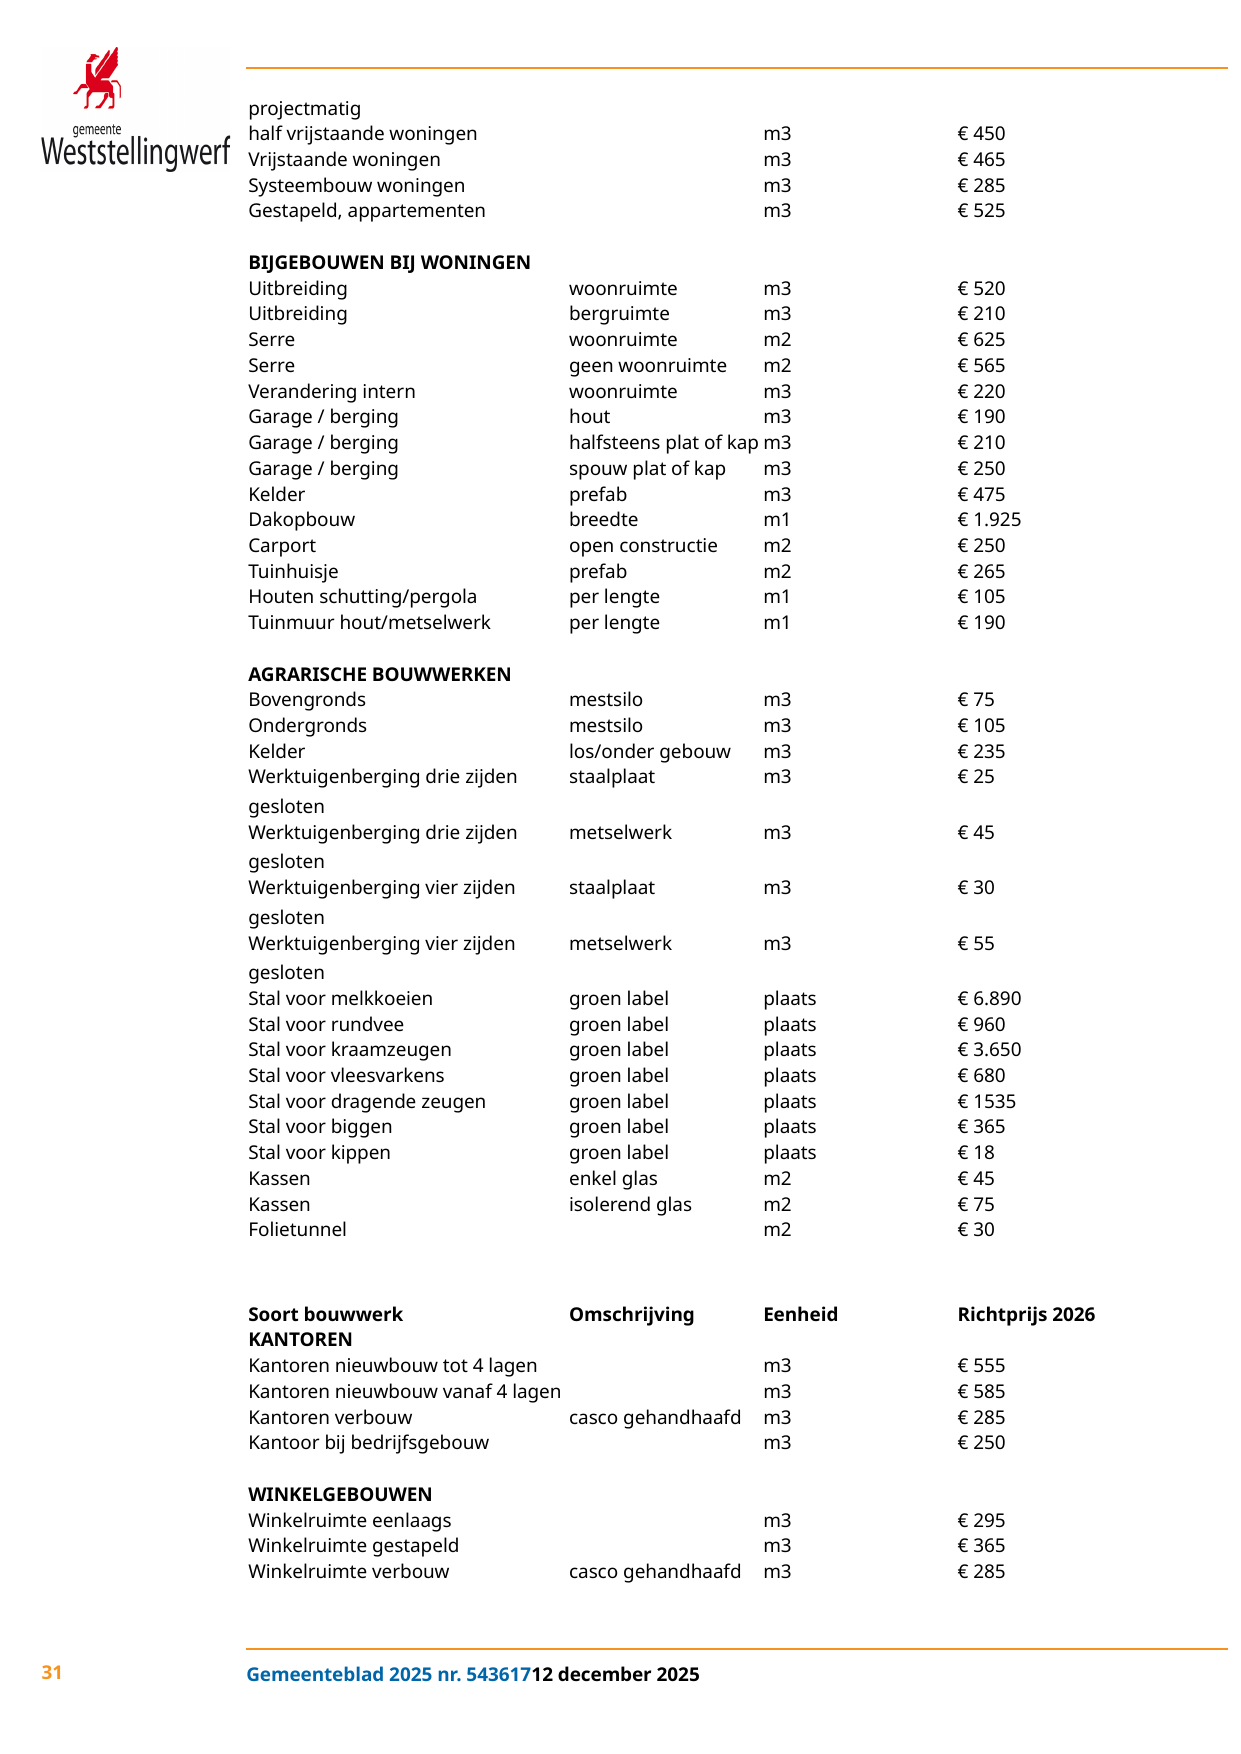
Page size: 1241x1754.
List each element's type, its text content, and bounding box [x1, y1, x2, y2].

table_cell groen label [569, 1088, 763, 1114]
table_cell casco gehandhaafd [569, 1558, 763, 1584]
table_cell [958, 1584, 1152, 1610]
table_cell € 285 [958, 1404, 1152, 1429]
table_cell half vrijstaande woningen [248, 121, 569, 146]
table_cell per lengte [569, 609, 763, 635]
table_cell Bovengronds [248, 687, 569, 712]
table_cell mestsilo [569, 687, 763, 712]
table_cell Werktuigenberging vier zijden gesloten [248, 874, 569, 930]
table_cell plaats [763, 985, 957, 1011]
table_cell € 1.925 [958, 506, 1152, 532]
table_cell [248, 1455, 569, 1481]
table_cell € 1535 [958, 1088, 1152, 1114]
table_cell € 25 [958, 764, 1152, 819]
table_cell Stal voor rundvee [248, 1011, 569, 1036]
table_cell Systeembouw woningen [248, 172, 569, 198]
table_cell [569, 1327, 763, 1352]
table_cell € 45 [958, 819, 1152, 874]
table_cell € 235 [958, 738, 1152, 764]
table_cell Garage / berging [248, 404, 569, 429]
table_cell [569, 1430, 763, 1455]
table_cell m2 [763, 1217, 957, 1242]
table_cell Kassen [248, 1165, 569, 1191]
table_header Omschrijving [569, 1301, 763, 1327]
table_cell BIJGEBOUWEN BIJ WONINGEN [248, 249, 569, 275]
table_cell Kassen [248, 1191, 569, 1217]
table_cell m3 [763, 1507, 957, 1532]
table_cell [248, 224, 569, 249]
table_cell m3 [763, 301, 957, 326]
table_cell [958, 1327, 1152, 1352]
table_cell m3 [763, 146, 957, 172]
table_cell [569, 1507, 763, 1532]
table_cell m3 [763, 455, 957, 481]
table_cell Werktuigenberging drie zijden gesloten [248, 764, 569, 819]
table_cell [569, 1242, 763, 1268]
table_cell € 680 [958, 1062, 1152, 1088]
table_cell [569, 1378, 763, 1404]
table_cell [958, 1455, 1152, 1481]
table_cell m2 [763, 1165, 957, 1191]
table_cell groen label [569, 1114, 763, 1139]
table_cell m3 [763, 712, 957, 738]
table_cell [248, 1584, 569, 1610]
table_cell [958, 661, 1152, 687]
table_cell € 525 [958, 198, 1152, 223]
table_cell m1 [763, 609, 957, 635]
table_cell [958, 1242, 1152, 1268]
table_cell [569, 198, 763, 223]
table_cell plaats [763, 1139, 957, 1165]
table_cell m3 [763, 930, 957, 985]
table_cell geen woonruimte [569, 352, 763, 378]
table_cell € 105 [958, 584, 1152, 609]
table_cell [958, 635, 1152, 661]
table_cell isolerend glas [569, 1191, 763, 1217]
table_cell [763, 661, 957, 687]
table_cell m3 [763, 738, 957, 764]
table_cell € 295 [958, 1507, 1152, 1532]
table_cell [958, 95, 1152, 121]
table_cell Stal voor dragende zeugen [248, 1088, 569, 1114]
table_header Soort bouwwerk [248, 1301, 569, 1327]
table_cell AGRARISCHE BOUWWERKEN [248, 661, 569, 687]
table_cell plaats [763, 1062, 957, 1088]
table_cell prefab [569, 481, 763, 506]
table_cell halfsteens plat of kap [569, 429, 763, 455]
table_cell € 520 [958, 275, 1152, 301]
table_cell m1 [763, 584, 957, 609]
table_cell Carport [248, 532, 569, 558]
table_cell [569, 172, 763, 198]
table_cell m3 [763, 429, 957, 455]
table_cell metselwerk [569, 819, 763, 874]
table_cell Werktuigenberging drie zijden gesloten [248, 819, 569, 874]
table_cell € 6.890 [958, 985, 1152, 1011]
table_cell € 250 [958, 455, 1152, 481]
table_cell Vrijstaande woningen [248, 146, 569, 172]
table_cell m3 [763, 1558, 957, 1584]
table_cell Stal voor kippen [248, 1139, 569, 1165]
table_cell Garage / berging [248, 429, 569, 455]
table_cell enkel glas [569, 1165, 763, 1191]
table_cell [569, 249, 763, 275]
table_cell € 190 [958, 609, 1152, 635]
table_header Eenheid [763, 1301, 957, 1327]
table_cell Stal voor biggen [248, 1114, 569, 1139]
table_cell m3 [763, 687, 957, 712]
table_cell [763, 1584, 957, 1610]
table_cell bergruimte [569, 301, 763, 326]
table_cell € 365 [958, 1533, 1152, 1558]
table_cell [569, 95, 763, 121]
table_cell [569, 1353, 763, 1378]
table_cell [569, 1584, 763, 1610]
table_cell [569, 635, 763, 661]
table_cell [569, 121, 763, 146]
table_cell € 190 [958, 404, 1152, 429]
table_cell Dakopbouw [248, 506, 569, 532]
table_cell [248, 635, 569, 661]
table_cell € 465 [958, 146, 1152, 172]
table_cell breedte [569, 506, 763, 532]
table_cell m2 [763, 558, 957, 584]
table_cell woonruimte [569, 378, 763, 403]
table_cell Winkelruimte verbouw [248, 1558, 569, 1584]
table_cell m3 [763, 198, 957, 223]
table_cell € 210 [958, 429, 1152, 455]
table_cell los/onder gebouw [569, 738, 763, 764]
table_cell [763, 635, 957, 661]
table_cell Kantoren verbouw [248, 1404, 569, 1429]
table_cell m3 [763, 764, 957, 819]
table_cell m3 [763, 378, 957, 403]
table_cell m3 [763, 1378, 957, 1404]
table_cell m3 [763, 819, 957, 874]
table_cell WINKELGEBOUWEN [248, 1481, 569, 1507]
table_cell € 450 [958, 121, 1152, 146]
table_cell € 105 [958, 712, 1152, 738]
table_cell spouw plat of kap [569, 455, 763, 481]
table_cell Verandering intern [248, 378, 569, 403]
table_cell m3 [763, 121, 957, 146]
table_cell € 365 [958, 1114, 1152, 1139]
table_cell KANTOREN [248, 1327, 569, 1352]
table_cell € 555 [958, 1353, 1152, 1378]
table_cell Houten schutting/pergola [248, 584, 569, 609]
table_cell € 585 [958, 1378, 1152, 1404]
table_cell € 220 [958, 378, 1152, 403]
table_cell m3 [763, 404, 957, 429]
table_cell € 565 [958, 352, 1152, 378]
table_cell m3 [763, 874, 957, 930]
table_cell plaats [763, 1036, 957, 1062]
table_header Richtprijs 2026 [958, 1301, 1152, 1327]
table_cell Stal voor kraamzeugen [248, 1036, 569, 1062]
table_cell m3 [763, 1533, 957, 1558]
table_cell Kantoor bij bedrijfsgebouw [248, 1430, 569, 1455]
table_cell Tuinhuisje [248, 558, 569, 584]
table_cell groen label [569, 1062, 763, 1088]
table_cell plaats [763, 1114, 957, 1139]
table_cell plaats [763, 1011, 957, 1036]
table_cell [569, 661, 763, 687]
table_cell € 75 [958, 1191, 1152, 1217]
table_cell Serre [248, 352, 569, 378]
table_cell m1 [763, 506, 957, 532]
table_cell m2 [763, 352, 957, 378]
table_cell € 18 [958, 1139, 1152, 1165]
table_cell € 265 [958, 558, 1152, 584]
table_cell metselwerk [569, 930, 763, 985]
table_cell € 250 [958, 1430, 1152, 1455]
table_cell € 285 [958, 172, 1152, 198]
table_cell [569, 146, 763, 172]
table_cell Uitbreiding [248, 301, 569, 326]
table_cell Kantoren nieuwbouw tot 4 lagen [248, 1353, 569, 1378]
table_cell [569, 224, 763, 249]
table_cell prefab [569, 558, 763, 584]
table_cell staalplaat [569, 874, 763, 930]
table_cell [569, 1481, 763, 1507]
table_cell projectmatig [248, 95, 569, 121]
table_cell Winkelruimte gestapeld [248, 1533, 569, 1558]
table_cell € 30 [958, 874, 1152, 930]
table_cell mestsilo [569, 712, 763, 738]
table_cell Winkelruimte eenlaags [248, 1507, 569, 1532]
table_cell € 625 [958, 326, 1152, 352]
table_cell [763, 249, 957, 275]
table_cell m3 [763, 1404, 957, 1429]
table_cell woonruimte [569, 275, 763, 301]
table_cell groen label [569, 1011, 763, 1036]
table_cell [248, 1242, 569, 1268]
table_cell per lengte [569, 584, 763, 609]
table_cell [569, 1455, 763, 1481]
table_cell € 960 [958, 1011, 1152, 1036]
table_cell m2 [763, 1191, 957, 1217]
table_cell open constructie [569, 532, 763, 558]
table_cell Kelder [248, 738, 569, 764]
table_cell casco gehandhaafd [569, 1404, 763, 1429]
table_cell [763, 95, 957, 121]
table_cell Kelder [248, 481, 569, 506]
table_cell m3 [763, 481, 957, 506]
table_cell m2 [763, 532, 957, 558]
table_cell Gestapeld, appartementen [248, 198, 569, 223]
table_cell € 45 [958, 1165, 1152, 1191]
table_cell Ondergronds [248, 712, 569, 738]
table_cell Werktuigenberging vier zijden gesloten [248, 930, 569, 985]
table_cell m3 [763, 1430, 957, 1455]
table_cell hout [569, 404, 763, 429]
table_cell [569, 1217, 763, 1242]
table_cell [763, 224, 957, 249]
table_cell Garage / berging [248, 455, 569, 481]
table_cell [958, 1481, 1152, 1507]
table_cell Stal voor melkkoeien [248, 985, 569, 1011]
table_cell Tuinmuur hout/metselwerk [248, 609, 569, 635]
table_cell Serre [248, 326, 569, 352]
table_cell [569, 1533, 763, 1558]
table_cell € 30 [958, 1217, 1152, 1242]
table_cell Kantoren nieuwbouw vanaf 4 lagen [248, 1378, 569, 1404]
table_cell € 210 [958, 301, 1152, 326]
table_cell € 250 [958, 532, 1152, 558]
table_cell [763, 1242, 957, 1268]
table_cell woonruimte [569, 326, 763, 352]
table_cell [763, 1481, 957, 1507]
table_cell groen label [569, 1139, 763, 1165]
table_cell Uitbreiding [248, 275, 569, 301]
picture [41, 47, 231, 172]
table_cell m3 [763, 172, 957, 198]
table_cell Stal voor vleesvarkens [248, 1062, 569, 1088]
table_cell [958, 224, 1152, 249]
table_cell [763, 1455, 957, 1481]
table_cell groen label [569, 1036, 763, 1062]
table_cell € 75 [958, 687, 1152, 712]
table_cell [763, 1327, 957, 1352]
table_cell groen label [569, 985, 763, 1011]
table_cell € 285 [958, 1558, 1152, 1584]
table_cell m2 [763, 326, 957, 352]
table_cell € 475 [958, 481, 1152, 506]
table_cell plaats [763, 1088, 957, 1114]
table_cell staalplaat [569, 764, 763, 819]
table_cell € 3.650 [958, 1036, 1152, 1062]
table_cell m3 [763, 1353, 957, 1378]
table_cell m3 [763, 275, 957, 301]
table_cell [958, 249, 1152, 275]
table_cell € 55 [958, 930, 1152, 985]
table_cell Folietunnel [248, 1217, 569, 1242]
